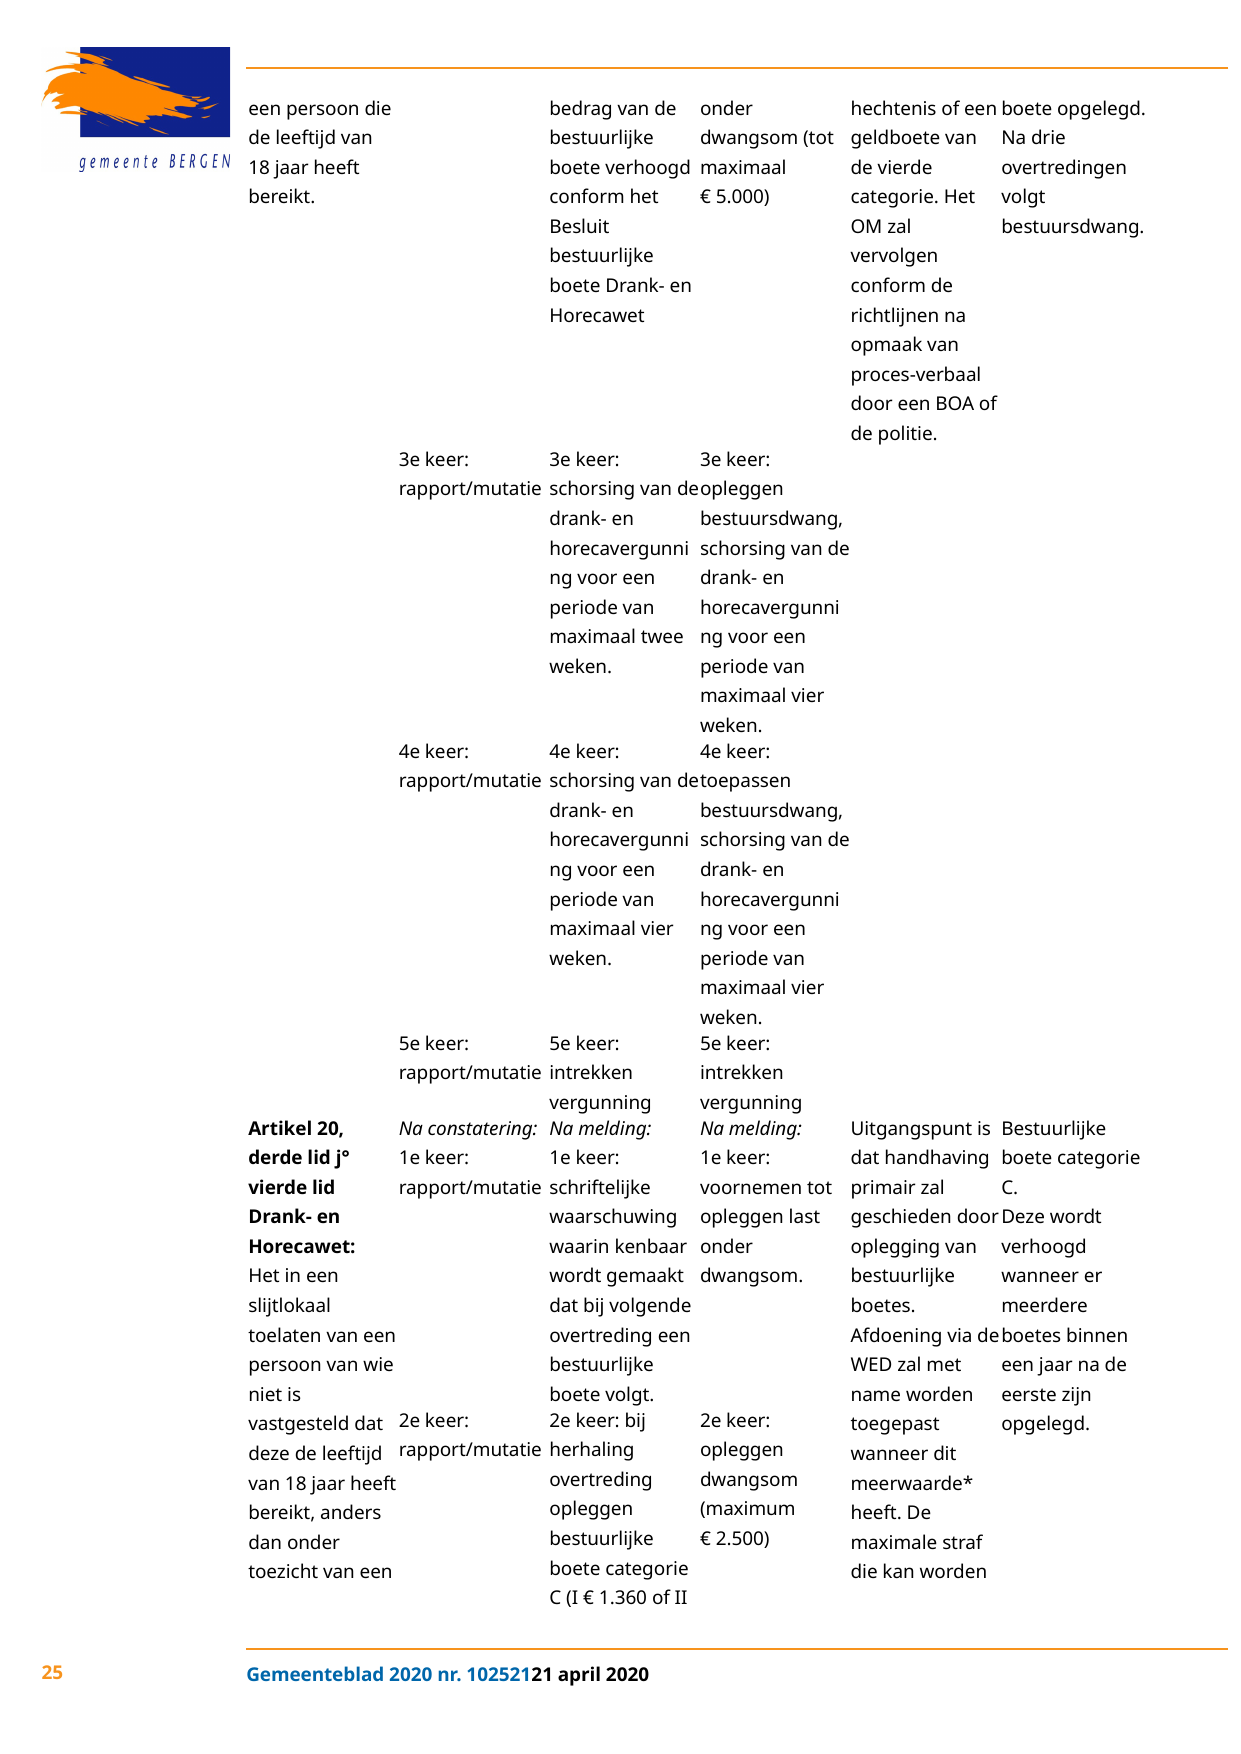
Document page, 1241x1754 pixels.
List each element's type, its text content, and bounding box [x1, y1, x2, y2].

table_cell Bestuurlijke boete categorie C. Deze wordt verhoogd wanneer er meerdere boetes binnen een jaar na de eerste zijn opgelegd. [1001, 1115, 1152, 1610]
table_cell 4e keer: rapport/mutatie [399, 738, 549, 1030]
table_cell 5e keer: intrekken vergunning [700, 1030, 850, 1115]
table_cell [399, 95, 549, 446]
table_cell 2e keer: bij herhaling overtreding opleggen bestuurlijke boete categorie C (I € 1.360 of II [549, 1407, 700, 1610]
table_cell boete opgelegd. Na drie overtredingen volgt bestuursdwang. [1001, 95, 1152, 1115]
table_cell Na melding: 1e keer: schriftelijke waarschuwing waarin kenbaar wordt gemaakt dat bij volgende overtreding een bestuurlijke boete volgt. [549, 1115, 700, 1407]
table_cell Artikel 20, derde lid j° vierde lid Drank- en Horecawet: Het in een slijtlokaal toelaten van een persoon van wie niet is vastgesteld dat deze de leeftijd van 18 jaar heeft bereikt, anders dan onder toezicht van een [248, 1115, 398, 1610]
table_cell een persoon die de leeftijd van 18 jaar heeft bereikt. [248, 95, 398, 1115]
table_cell 5e keer: intrekken vergunning [549, 1030, 700, 1115]
table_cell Na melding: 1e keer: voornemen tot opleggen last onder dwangsom. [700, 1115, 850, 1407]
table_cell Na constatering: 1e keer: rapport/mutatie [399, 1115, 549, 1407]
table_cell 2e keer: rapport/mutatie [399, 1407, 549, 1610]
table_cell 5e keer: rapport/mutatie [399, 1030, 549, 1115]
table_cell 3e keer: rapport/mutatie [399, 446, 549, 738]
table_cell 3e keer: schorsing van de drank- en horecavergunning voor een periode van maximaal twee weken. [549, 446, 700, 738]
table_cell 3e keer: opleggen bestuursdwang, schorsing van de drank- en horecavergunning voor een periode van maximaal vier weken. [700, 446, 850, 738]
table_cell 2e keer: opleggen dwangsom (maximum € 2.500) [700, 1407, 850, 1610]
picture [41, 47, 231, 172]
table_cell 4e keer: schorsing van de drank- en horecavergunning voor een periode van maximaal vier weken. [549, 738, 700, 1030]
table_cell hechtenis of een geldboete van de vierde categorie. Het OM zal vervolgen conform de richtlijnen na opmaak van proces-verbaal door een BOA of de politie. [850, 95, 1001, 446]
table_cell bedrag van de bestuurlijke boete verhoogd conform het Besluit bestuurlijke boete Drank- en Horecawet [549, 95, 700, 446]
table_cell 4e keer: toepassen bestuursdwang, schorsing van de drank- en horecavergunning voor een periode van maximaal vier weken. [700, 738, 850, 1030]
table_cell onder dwangsom (tot maximaal € 5.000) [700, 95, 850, 446]
table_cell Uitgangspunt is dat handhaving primair zal geschieden door oplegging van bestuurlijke boetes. Afdoening via de WED zal met name worden toegepast wanneer dit meerwaarde* heeft. De maximale straf die kan worden [850, 1115, 1001, 1610]
table_cell [850, 446, 1001, 1115]
